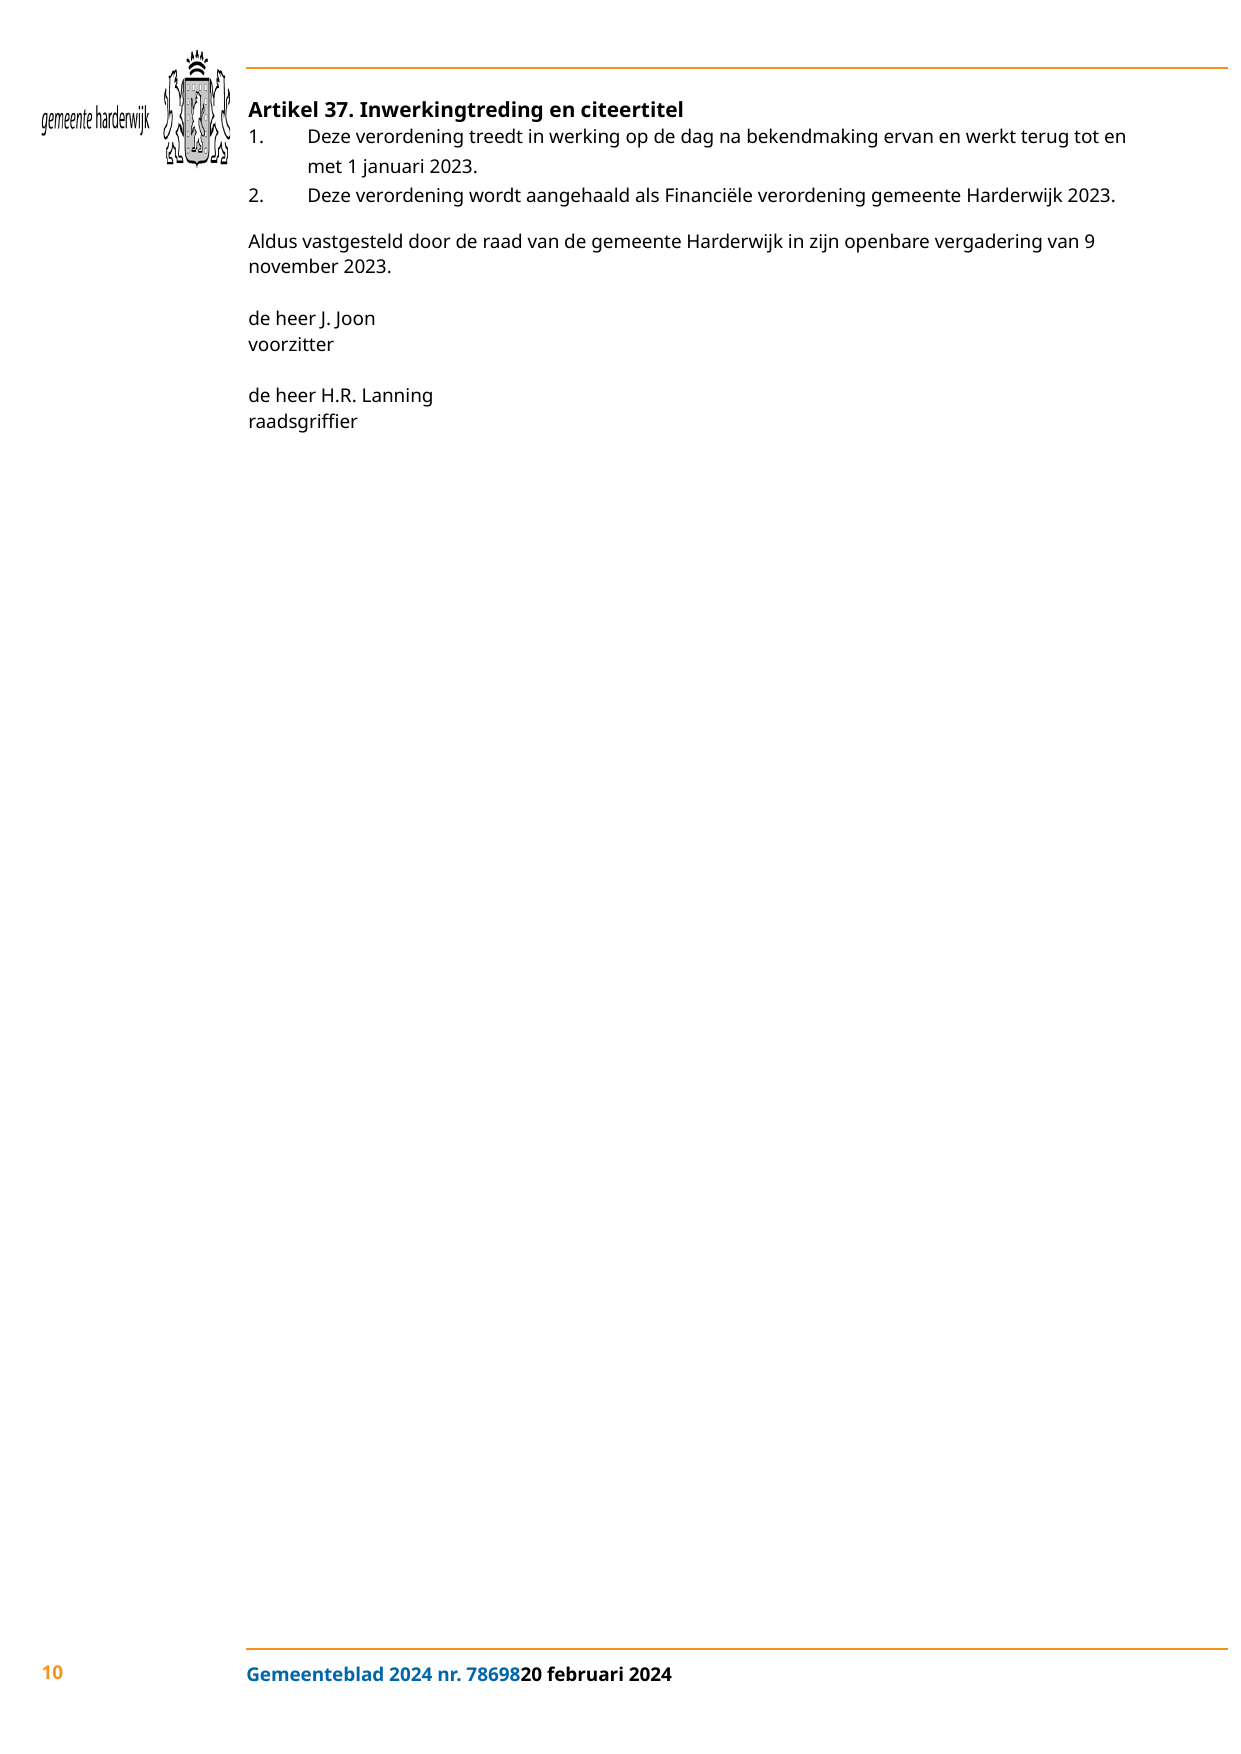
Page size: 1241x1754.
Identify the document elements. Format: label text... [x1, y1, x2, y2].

text Aldus vastgesteld door de raad van de gemeente Harderwijk in zijn openbare vergadering van 9 november 2023. [248, 228, 1152, 279]
list Deze verordening treedt in werking op de dag na bekendmaking ervan en werkt terug tot en met 1 januari 2023. [248, 123, 1152, 178]
text de heer H.R. Lanning [248, 382, 1152, 408]
text voorzitter [248, 331, 1152, 357]
list Deze verordening wordt aangehaald als Financiële verordening gemeente Harderwijk 2023. [248, 182, 1152, 208]
text Artikel 37. Inwerkingtreding en citeertitel [248, 95, 1152, 123]
text raadsgriffier [248, 408, 1152, 434]
picture [41, 47, 231, 172]
text de heer J. Joon [248, 305, 1152, 331]
